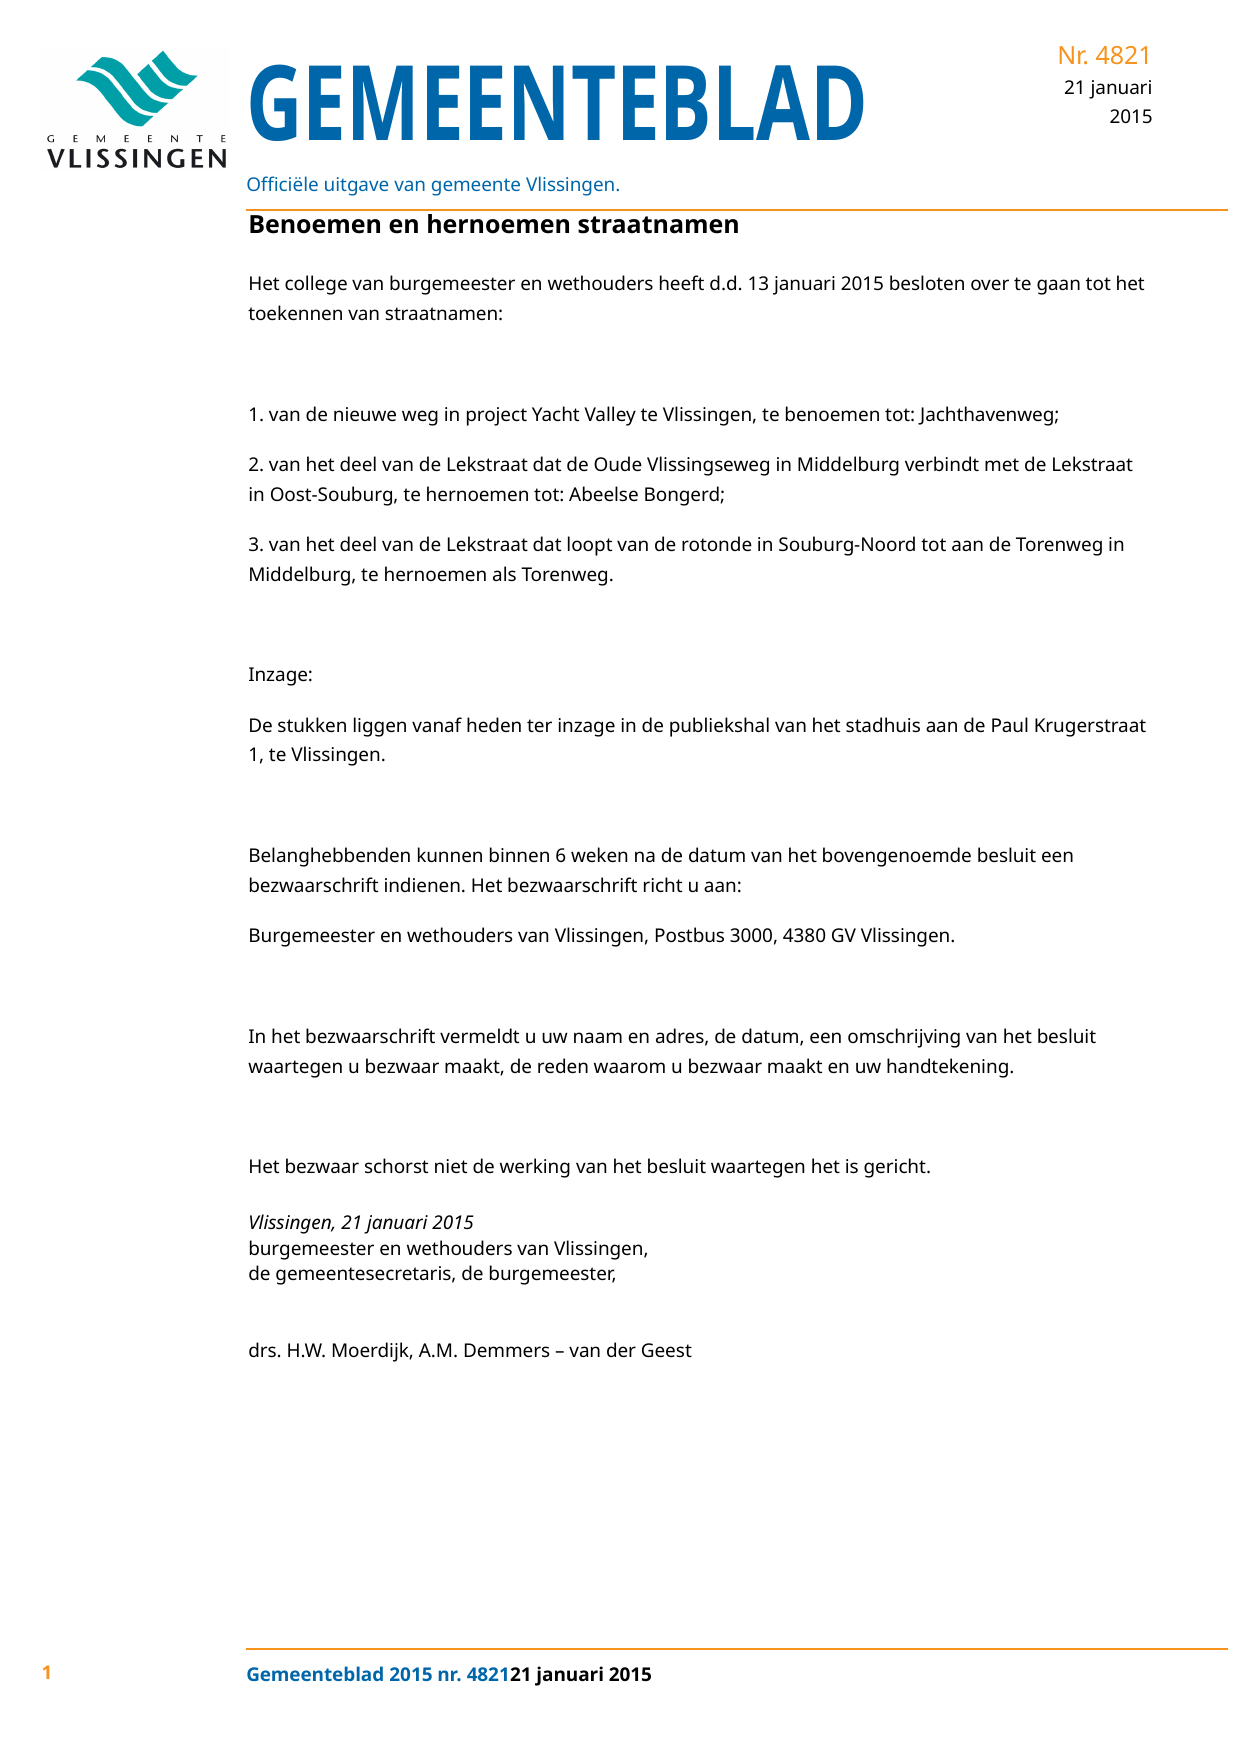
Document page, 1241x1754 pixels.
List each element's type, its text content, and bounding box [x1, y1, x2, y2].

text Het college van burgemeester en wethouders heeft d.d. 13 januari 2015 besloten over te gaan tot het toekennen van straatnamen: [248, 270, 1152, 326]
text Vlissingen, 21 januari 2015 [248, 1209, 1152, 1235]
text Burgemeester en wethouders van Vlissingen, Postbus 3000, 4380 GV Vlissingen. [248, 922, 1152, 948]
text drs. H.W. Moerdijk, A.M. Demmers – van der Geest [248, 1338, 1152, 1363]
text Het bezwaar schorst niet de werking van het besluit waartegen het is gericht. [248, 1154, 1152, 1179]
picture [41, 47, 231, 172]
text Inzage: [248, 662, 1152, 687]
text 1. van de nieuwe weg in project Yacht Valley te Vlissingen, te benoemen tot: Jachthavenweg; [248, 401, 1152, 426]
text Benoemen en hernoemen straatnamen [248, 211, 1152, 241]
text burgemeester en wethouders van Vlissingen, [248, 1235, 1152, 1260]
text de gemeentesecretaris, de burgemeester, [248, 1260, 1152, 1286]
text 3. van het deel van de Lekstraat dat loopt van de rotonde in Souburg-Noord tot aan de Torenweg in Middelburg, te hernoemen als Torenweg. [248, 531, 1152, 586]
text Belanghebbenden kunnen binnen 6 weken na de datum van het bovengenoemde besluit een bezwaarschrift indienen. Het bezwaarschrift richt u aan: [248, 842, 1152, 898]
text In het bezwaarschrift vermeldt u uw naam en adres, de datum, een omschrijving van het besluit waartegen u bezwaar maakt, de reden waarom u bezwaar maakt en uw handtekening. [248, 1023, 1152, 1078]
text 2. van het deel van de Lekstraat dat de Oude Vlissingseweg in Middelburg verbindt met de Lekstraat in Oost-Souburg, te hernoemen tot: Abeelse Bongerd; [248, 451, 1152, 506]
text De stukken liggen vanaf heden ter inzage in de publiekshal van het stadhuis aan de Paul Krugerstraat 1, te Vlissingen. [248, 712, 1152, 767]
